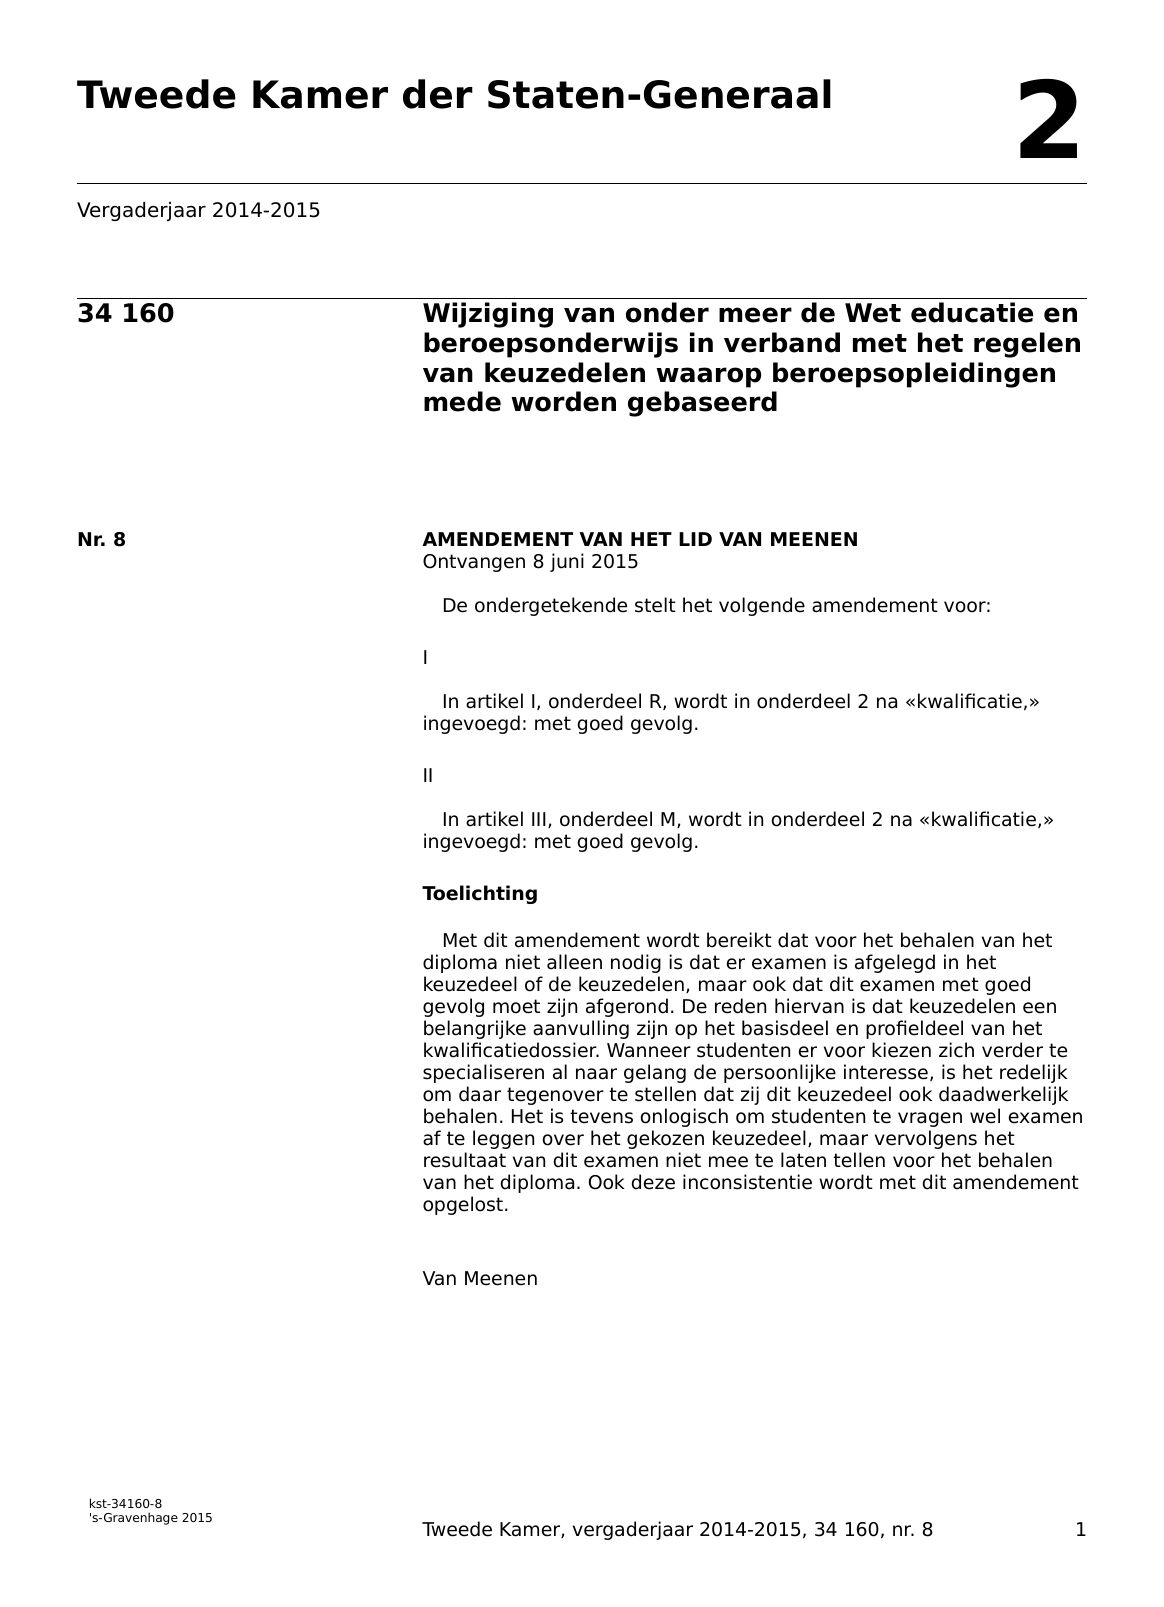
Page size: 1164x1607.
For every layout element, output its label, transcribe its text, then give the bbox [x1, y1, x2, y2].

text De ondergetekende stelt het volgende amendement voor: [422, 595, 1087, 617]
subtitle II [422, 765, 1087, 787]
text Ontvangen 8 juni 2015 [422, 551, 1087, 573]
table_cell Vergaderjaar 2014-2015 [77, 184, 1087, 298]
text Met dit amendement wordt bereikt dat voor het behalen van het diploma niet alleen nodig is dat er examen is afgelegd in het keuzedeel of de keuzedelen, maar ook dat dit examen met goed gevolg moet zijn afgerond. De reden hiervan is dat keuzedelen een belangrijke aanvulling zijn op het basisdeel en profieldeel van het kwalificatiedossier. Wanneer studenten er voor kiezen zich verder te specialiseren al naar gelang de persoonlijke interesse, is het redelijk om daar tegenover te stellen dat zij dit keuzedeel ook daadwerkelijk behalen. Het is tevens onlogisch om studenten te vragen wel examen af te leggen over het gekozen keuzedeel, maar vervolgens het resultaat van dit examen niet mee te laten tellen voor het behalen van het diploma. Ook deze inconsistentie wordt met dit amendement opgelost. [422, 930, 1087, 1216]
subtitle Toelichting [422, 883, 1087, 905]
text kst-34160-8 [88, 1497, 323, 1511]
subtitle I [422, 647, 1087, 669]
subtitle Nr. 8 AMENDEMENT VAN HET LID VAN MEENEN [77, 529, 1087, 551]
table_header Tweede Kamer der Staten-Generaal [77, 59, 886, 183]
text In artikel III, onderdeel M, wordt in onderdeel 2 na «kwalificatie,» ingevoegd: met goed gevolg. [422, 809, 1087, 853]
text In artikel I, onderdeel R, wordt in onderdeel 2 na «kwalificatie,» ingevoegd: met goed gevolg. [422, 691, 1087, 735]
text 's-Gravenhage 2015 [88, 1511, 323, 1525]
table_header 2 [886, 59, 1087, 183]
text Van Meenen [422, 1246, 1087, 1290]
subtitle 34 160 Wijziging van onder meer de Wet educatie en beroepsonderwijs in verband met het regelen van keuzedelen waarop beroepsopleidingen mede worden gebaseerd [77, 299, 1087, 418]
